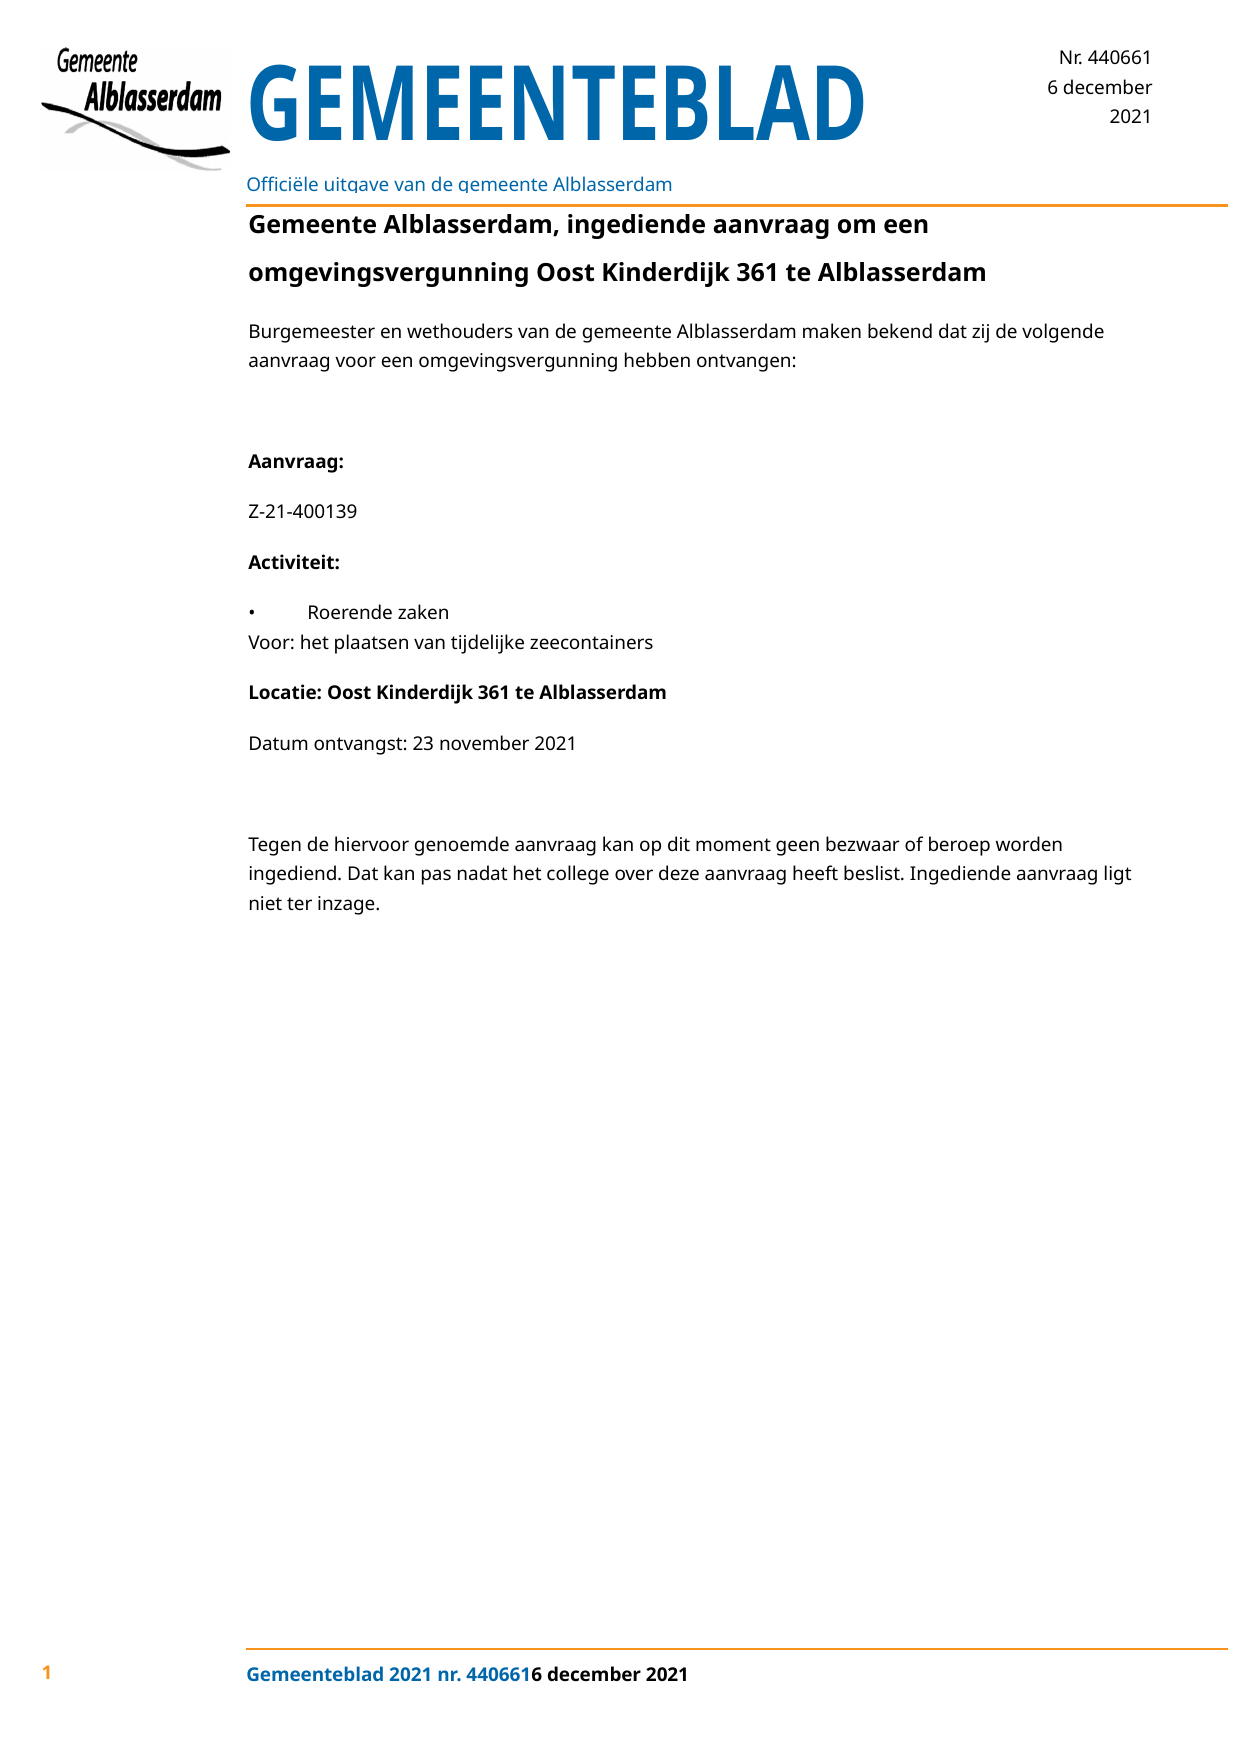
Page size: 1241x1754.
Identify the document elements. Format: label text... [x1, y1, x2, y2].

list Roerende zaken [248, 599, 1152, 625]
text Voor: het plaatsen van tijdelijke zeecontainers [248, 629, 1152, 655]
text Aanvraag: [248, 448, 1152, 474]
text Activiteit: [248, 549, 1152, 575]
text Burgemeester en wethouders van de gemeente Alblasserdam maken bekend dat zij de volgende aanvraag voor een omgevingsvergunning hebben ontvangen: [248, 318, 1152, 373]
text Gemeente Alblasserdam, ingediende aanvraag om een omgevingsvergunning Oost Kinderdijk 361 te Alblasserdam [248, 207, 1152, 288]
picture [41, 47, 231, 172]
text Z-21-400139 [248, 499, 1152, 524]
text Datum ontvangst: 23 november 2021 [248, 730, 1152, 756]
text Tegen de hiervoor genoemde aanvraag kan op dit moment geen bezwaar of beroep worden ingediend. Dat kan pas nadat het college over deze aanvraag heeft beslist. Ingediende aanvraag ligt niet ter inzage. [248, 831, 1152, 916]
text Locatie: Oost Kinderdijk 361 te Alblasserdam [248, 679, 1152, 705]
